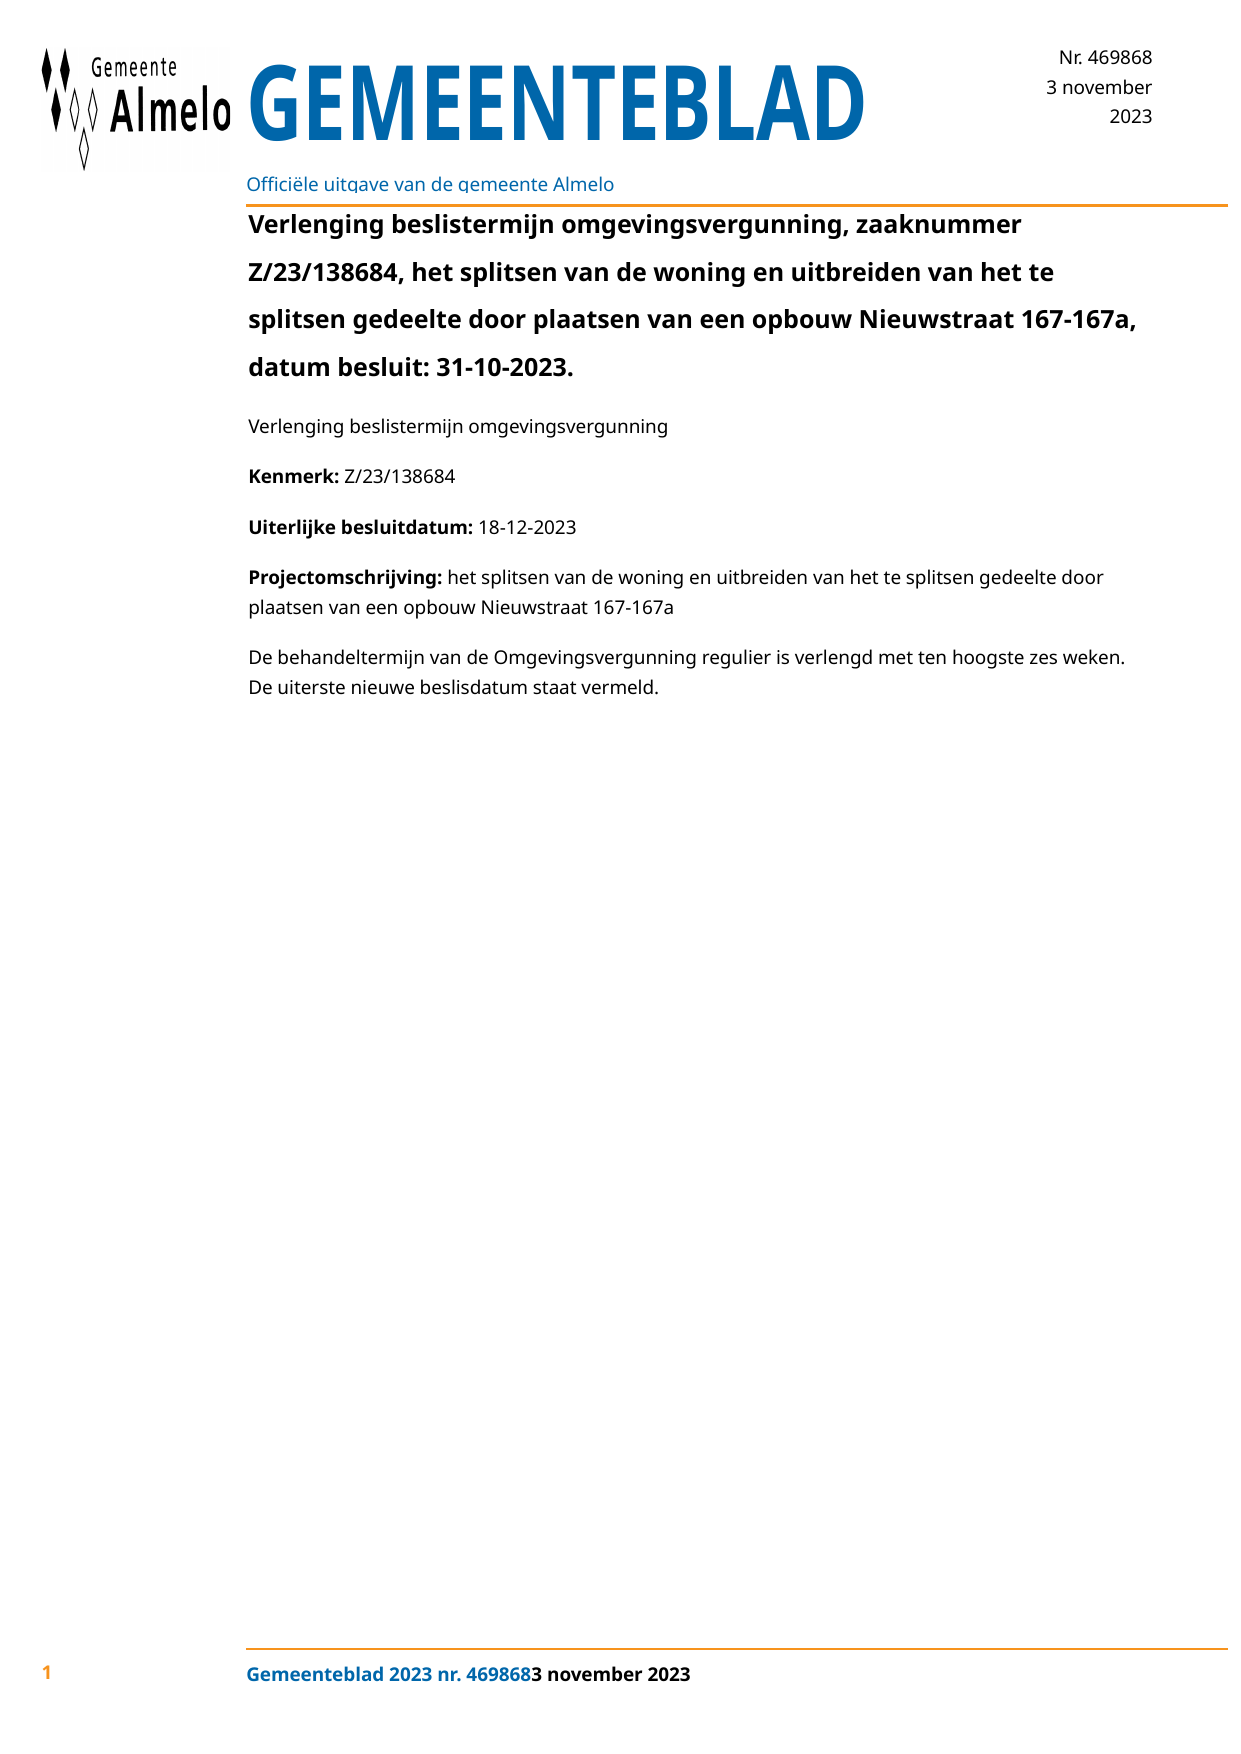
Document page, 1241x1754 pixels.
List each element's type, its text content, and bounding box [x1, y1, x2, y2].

text Uiterlijke besluitdatum: 18-12-2023 [248, 514, 1152, 540]
text Kenmerk: Z/23/138684 [248, 463, 1152, 489]
text De behandeltermijn van de Omgevingsvergunning regulier is verlengd met ten hoogste zes weken. De uiterste nieuwe beslisdatum staat vermeld. [248, 644, 1152, 700]
text Verlenging beslistermijn omgevingsvergunning [248, 413, 1152, 439]
text Verlenging beslistermijn omgevingsvergunning, zaaknummer Z/23/138684, het splitsen van de woning en uitbreiden van het te splitsen gedeelte door plaatsen van een opbouw Nieuwstraat 167-167a, datum besluit: 31-10-2023. [248, 207, 1152, 384]
text Projectomschrijving: het splitsen van de woning en uitbreiden van het te splitsen gedeelte door plaatsen van een opbouw Nieuwstraat 167-167a [248, 564, 1152, 620]
picture [41, 47, 231, 172]
